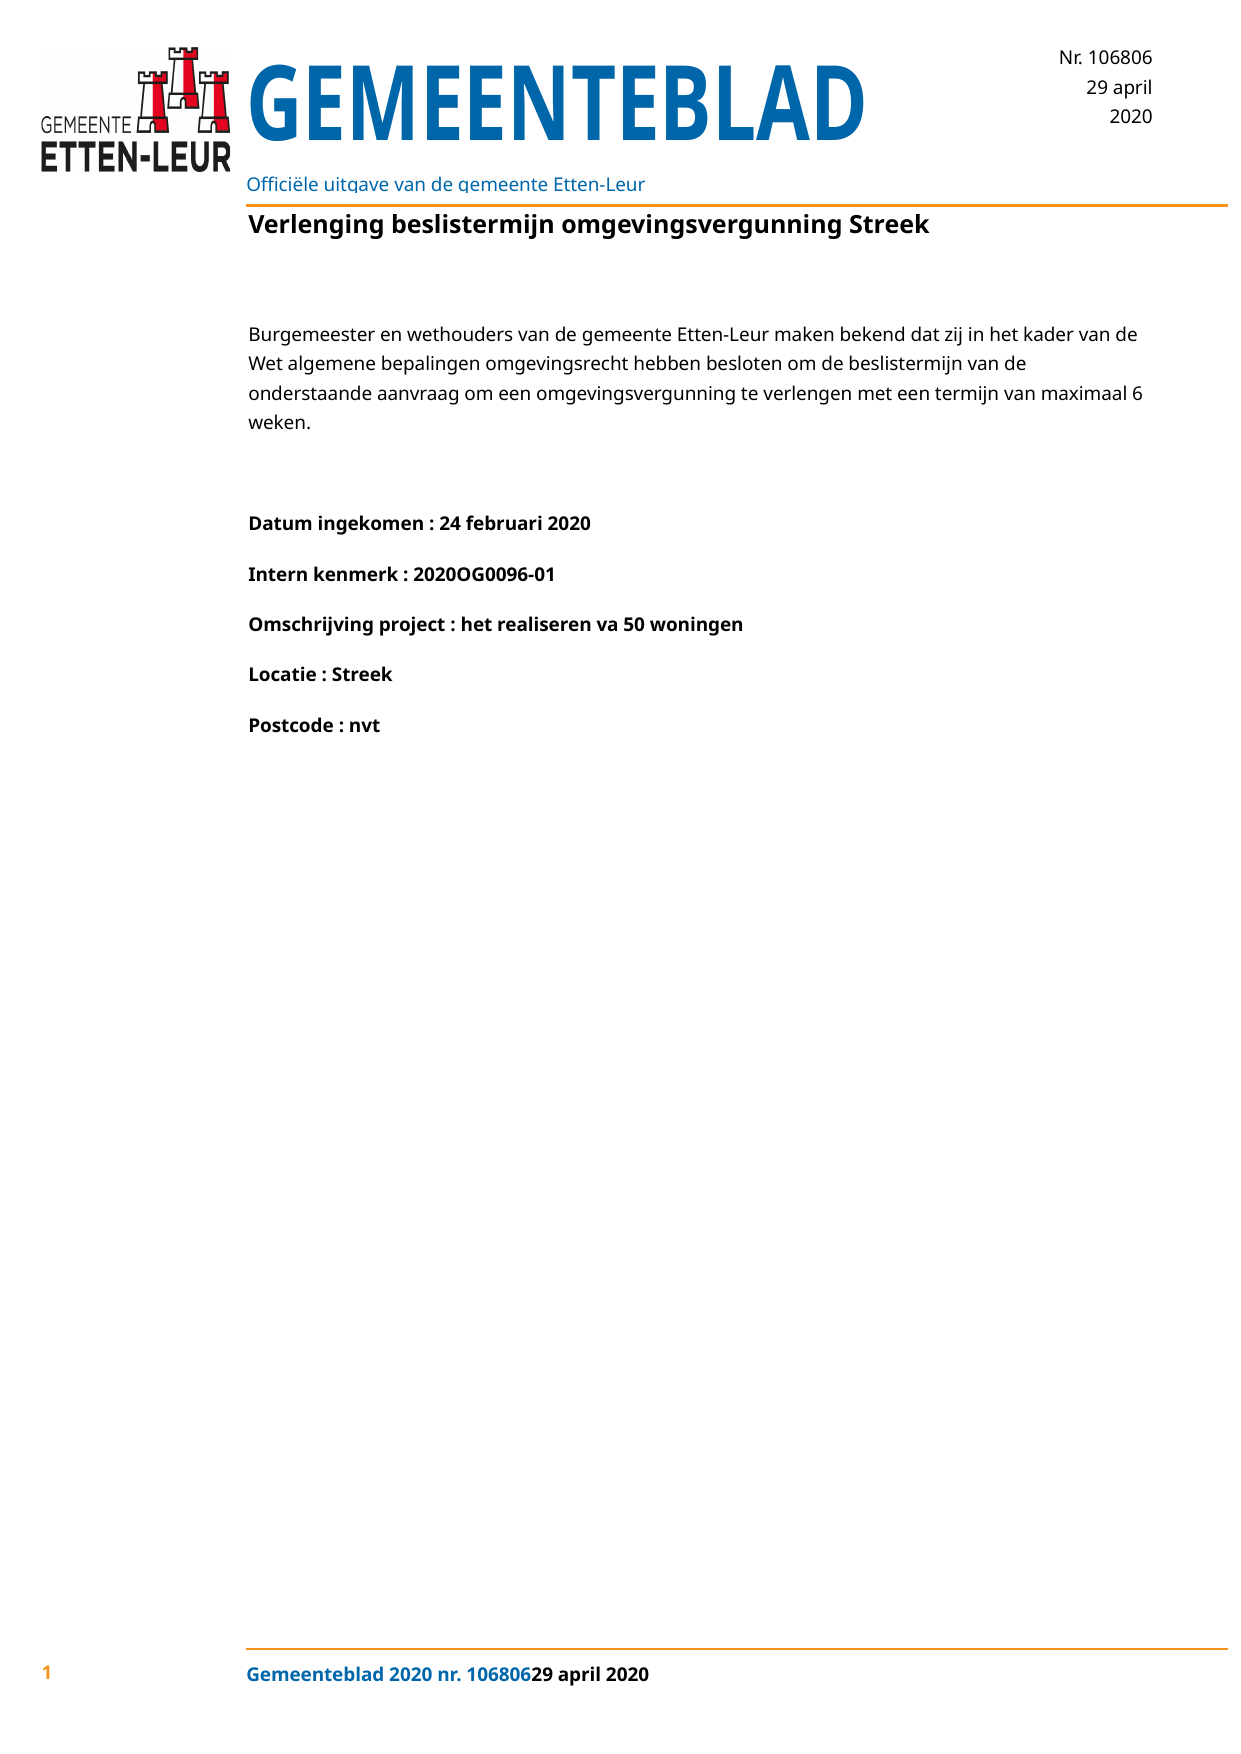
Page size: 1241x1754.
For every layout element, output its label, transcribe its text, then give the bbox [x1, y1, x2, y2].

text Postcode : nvt [248, 712, 1152, 738]
text Locatie : Streek [248, 662, 1152, 687]
text Intern kenmerk : 2020OG0096-01 [248, 561, 1152, 586]
picture [41, 47, 231, 172]
text Verlenging beslistermijn omgevingsvergunning Streek [248, 207, 1152, 241]
text Datum ingekomen : 24 februari 2020 [248, 510, 1152, 536]
text Omschrijving project : het realiseren va 50 woningen [248, 611, 1152, 637]
text Burgemeester en wethouders van de gemeente Etten-Leur maken bekend dat zij in het kader van de Wet algemene bepalingen omgevingsrecht hebben besloten om de beslistermijn van de onderstaande aanvraag om een omgevingsvergunning te verlengen met een termijn van maximaal 6 weken. [248, 321, 1152, 435]
